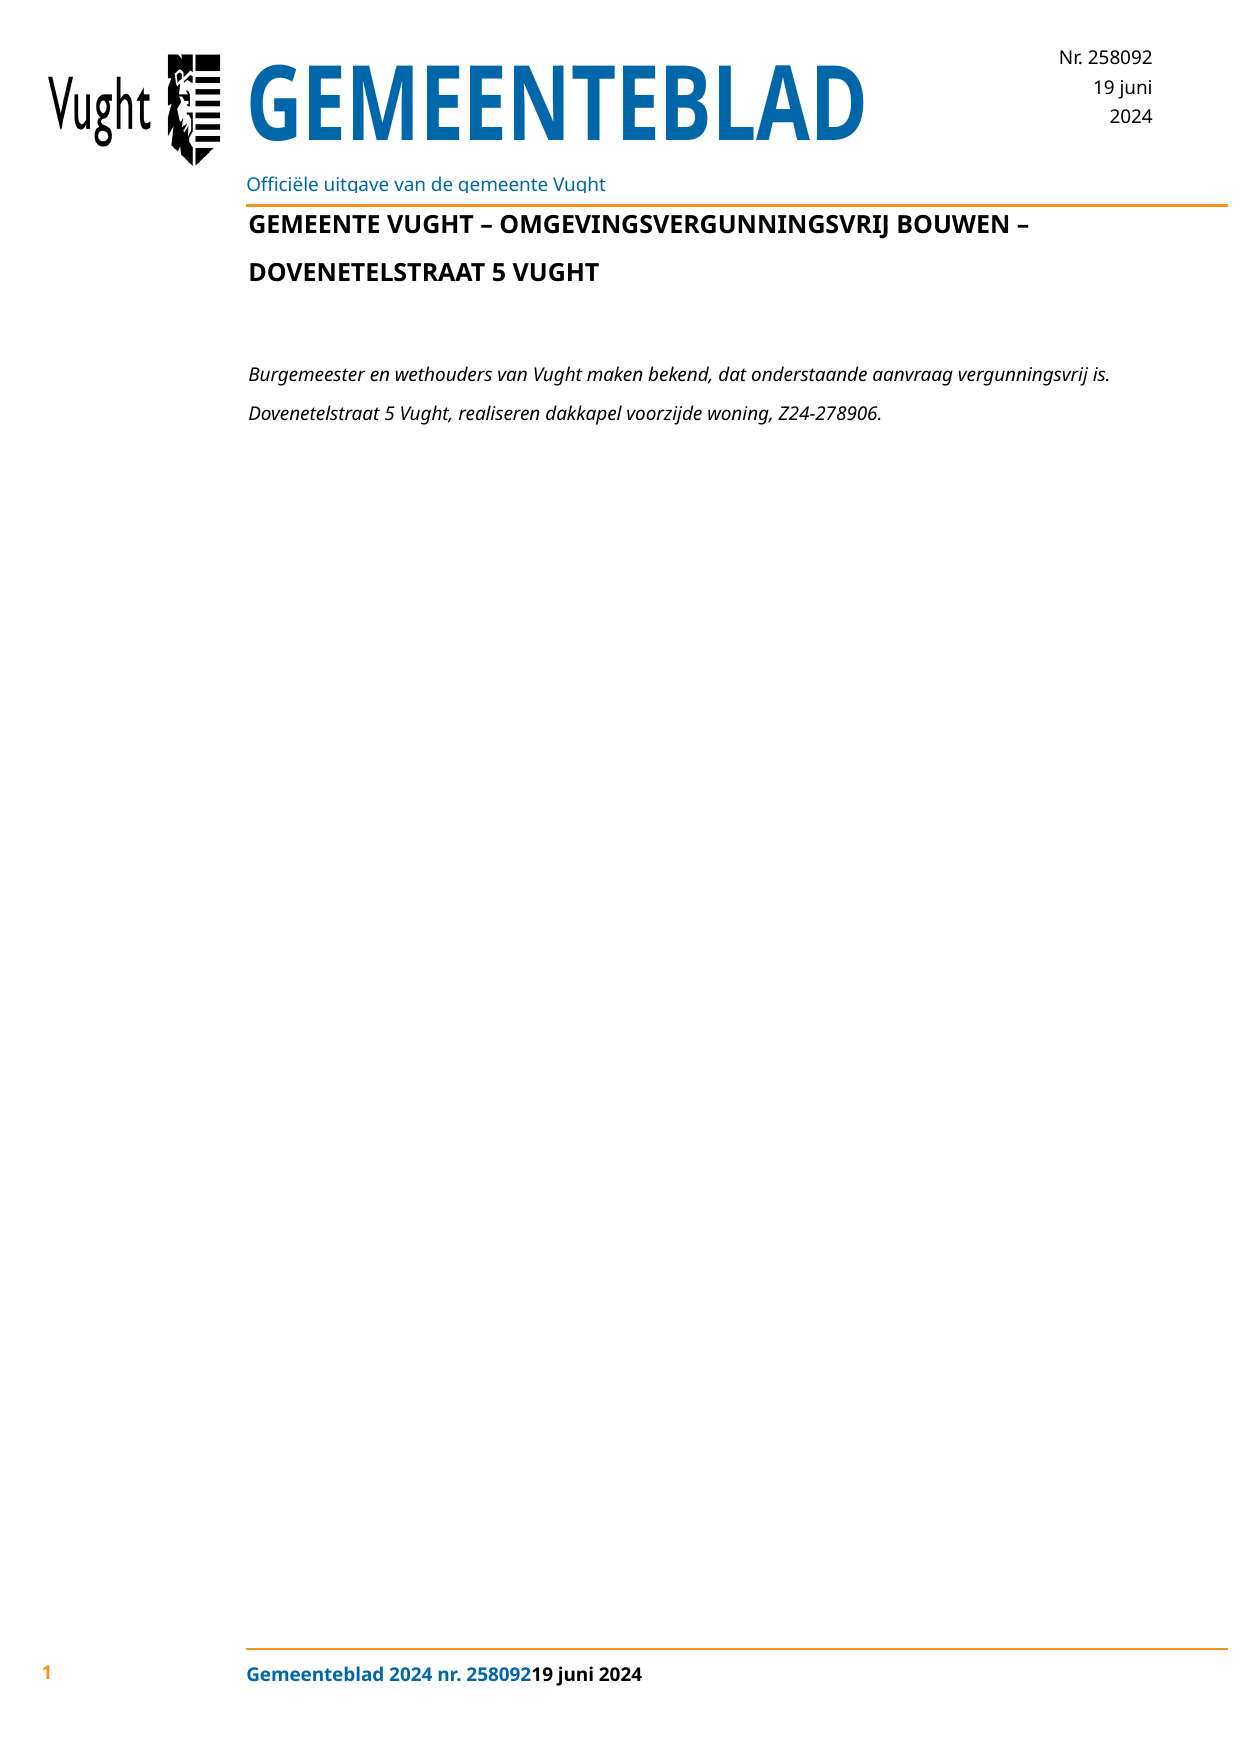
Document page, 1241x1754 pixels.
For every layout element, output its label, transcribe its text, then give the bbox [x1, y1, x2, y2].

picture [41, 47, 231, 172]
text GEMEENTE VUGHT – OMGEVINGSVERGUNNINGSVRIJ BOUWEN – DOVENETELSTRAAT 5 VUGHT [248, 207, 1152, 288]
text Burgemeester en wethouders van Vught maken bekend, dat onderstaande aanvraag vergunningsvrij is. [248, 361, 1152, 387]
text Dovenetelstraat 5 Vught, realiseren dakkapel voorzijde woning, Z24-278906. [248, 400, 1152, 426]
